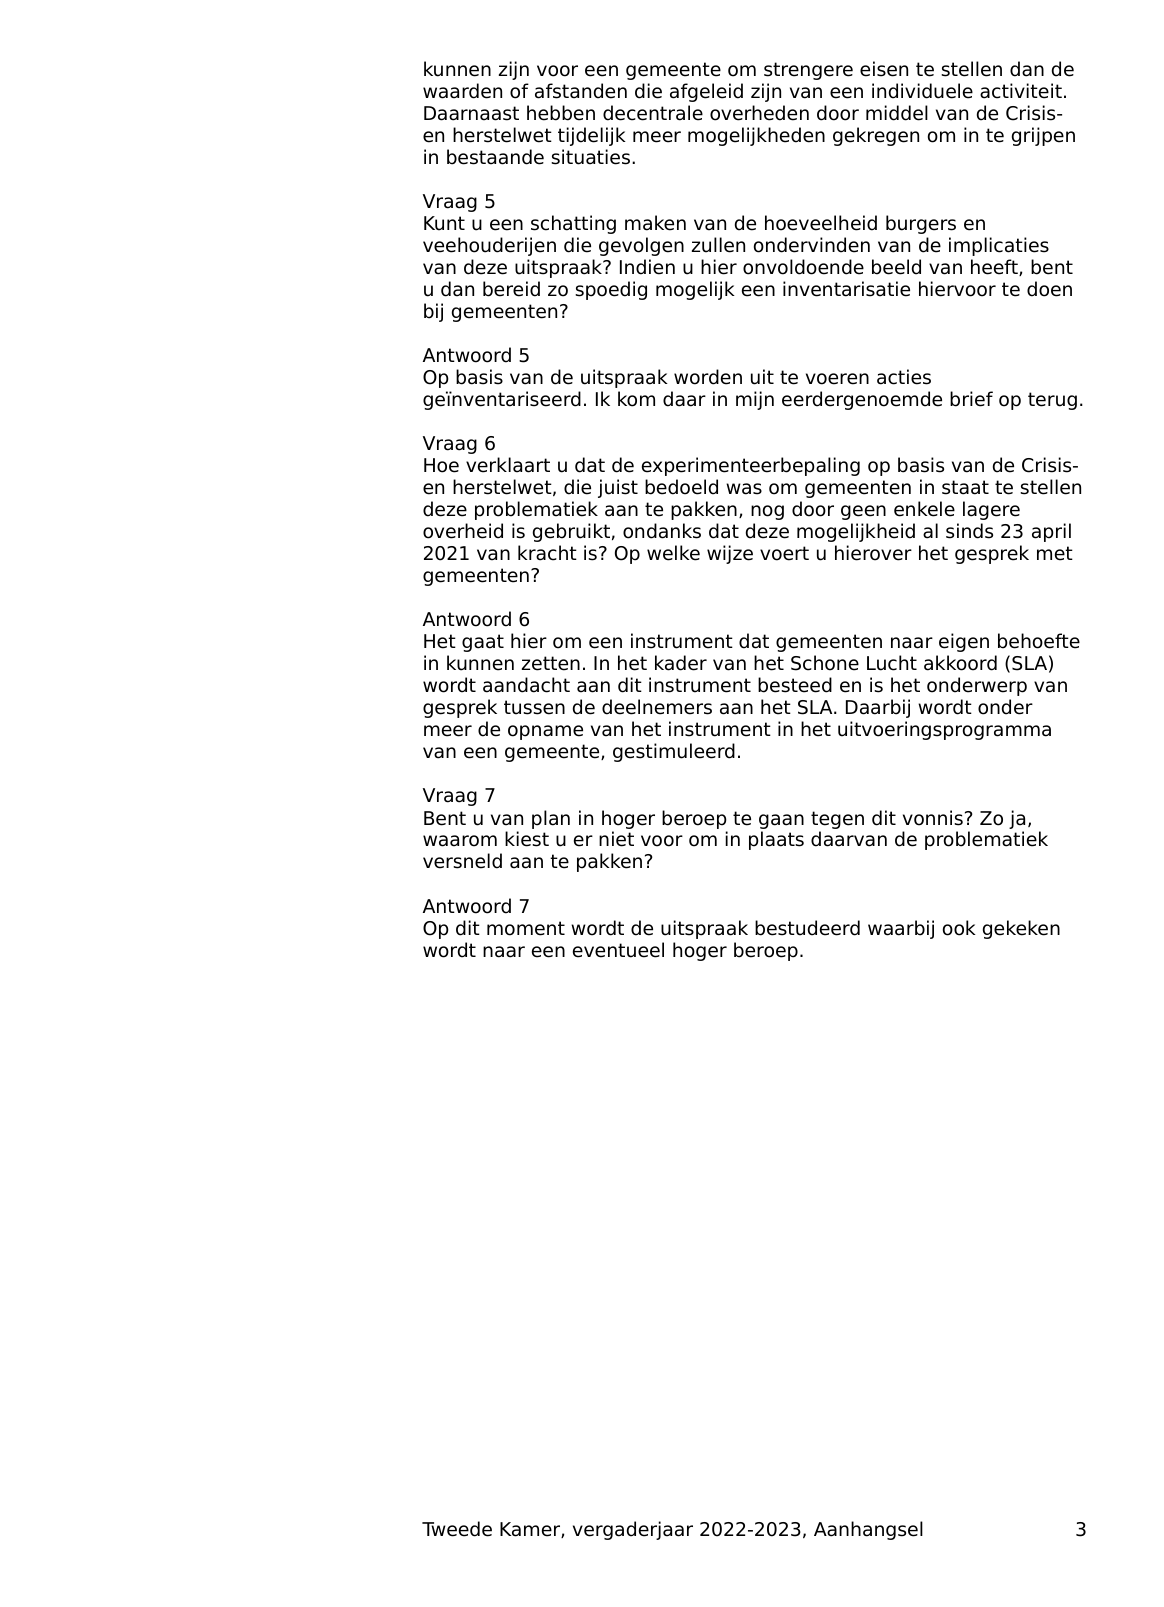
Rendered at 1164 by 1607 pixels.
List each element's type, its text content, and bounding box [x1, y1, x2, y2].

text Hoe verklaart u dat de experimenteerbepaling op basis van de Crisis- en herstelwet, die juist bedoeld was om gemeenten in staat te stellen deze problematiek aan te pakken, nog door geen enkele lagere overheid is gebruikt, ondanks dat deze mogelijkheid al sinds 23 april 2021 van kracht is? Op welke wijze voert u hierover het gesprek met gemeenten? [422, 455, 1087, 587]
text Vraag 7 [422, 785, 1087, 807]
text Vraag 5 [422, 191, 1087, 213]
text Antwoord 5 [422, 345, 1087, 367]
text Bent u van plan in hoger beroep te gaan tegen dit vonnis? Zo ja, waarom kiest u er niet voor om in plaats daarvan de problematiek versneld aan te pakken? [422, 807, 1087, 873]
text Antwoord 6 [422, 609, 1087, 631]
text Antwoord 7 [422, 896, 1087, 917]
text Op basis van de uitspraak worden uit te voeren acties geïnventariseerd. Ik kom daar in mijn eerdergenoemde brief op terug. [422, 367, 1087, 411]
text Vraag 6 [422, 433, 1087, 455]
text kunnen zijn voor een gemeente om strengere eisen te stellen dan de waarden of afstanden die afgeleid zijn van een individuele activiteit. Daarnaast hebben decentrale overheden door middel van de Crisis- en herstelwet tijdelijk meer mogelijkheden gekregen om in te grijpen in bestaande situaties. [422, 59, 1087, 169]
text Op dit moment wordt de uitspraak bestudeerd waarbij ook gekeken wordt naar een eventueel hoger beroep. [422, 917, 1087, 961]
text Kunt u een schatting maken van de hoeveelheid burgers en veehouderijen die gevolgen zullen ondervinden van de implicaties van deze uitspraak? Indien u hier onvoldoende beeld van heeft, bent u dan bereid zo spoedig mogelijk een inventarisatie hiervoor te doen bij gemeenten? [422, 213, 1087, 323]
text Het gaat hier om een instrument dat gemeenten naar eigen behoefte in kunnen zetten. In het kader van het Schone Lucht akkoord (SLA) wordt aandacht aan dit instrument besteed en is het onderwerp van gesprek tussen de deelnemers aan het SLA. Daarbij wordt onder meer de opname van het instrument in het uitvoeringsprogramma van een gemeente, gestimuleerd. [422, 631, 1087, 763]
